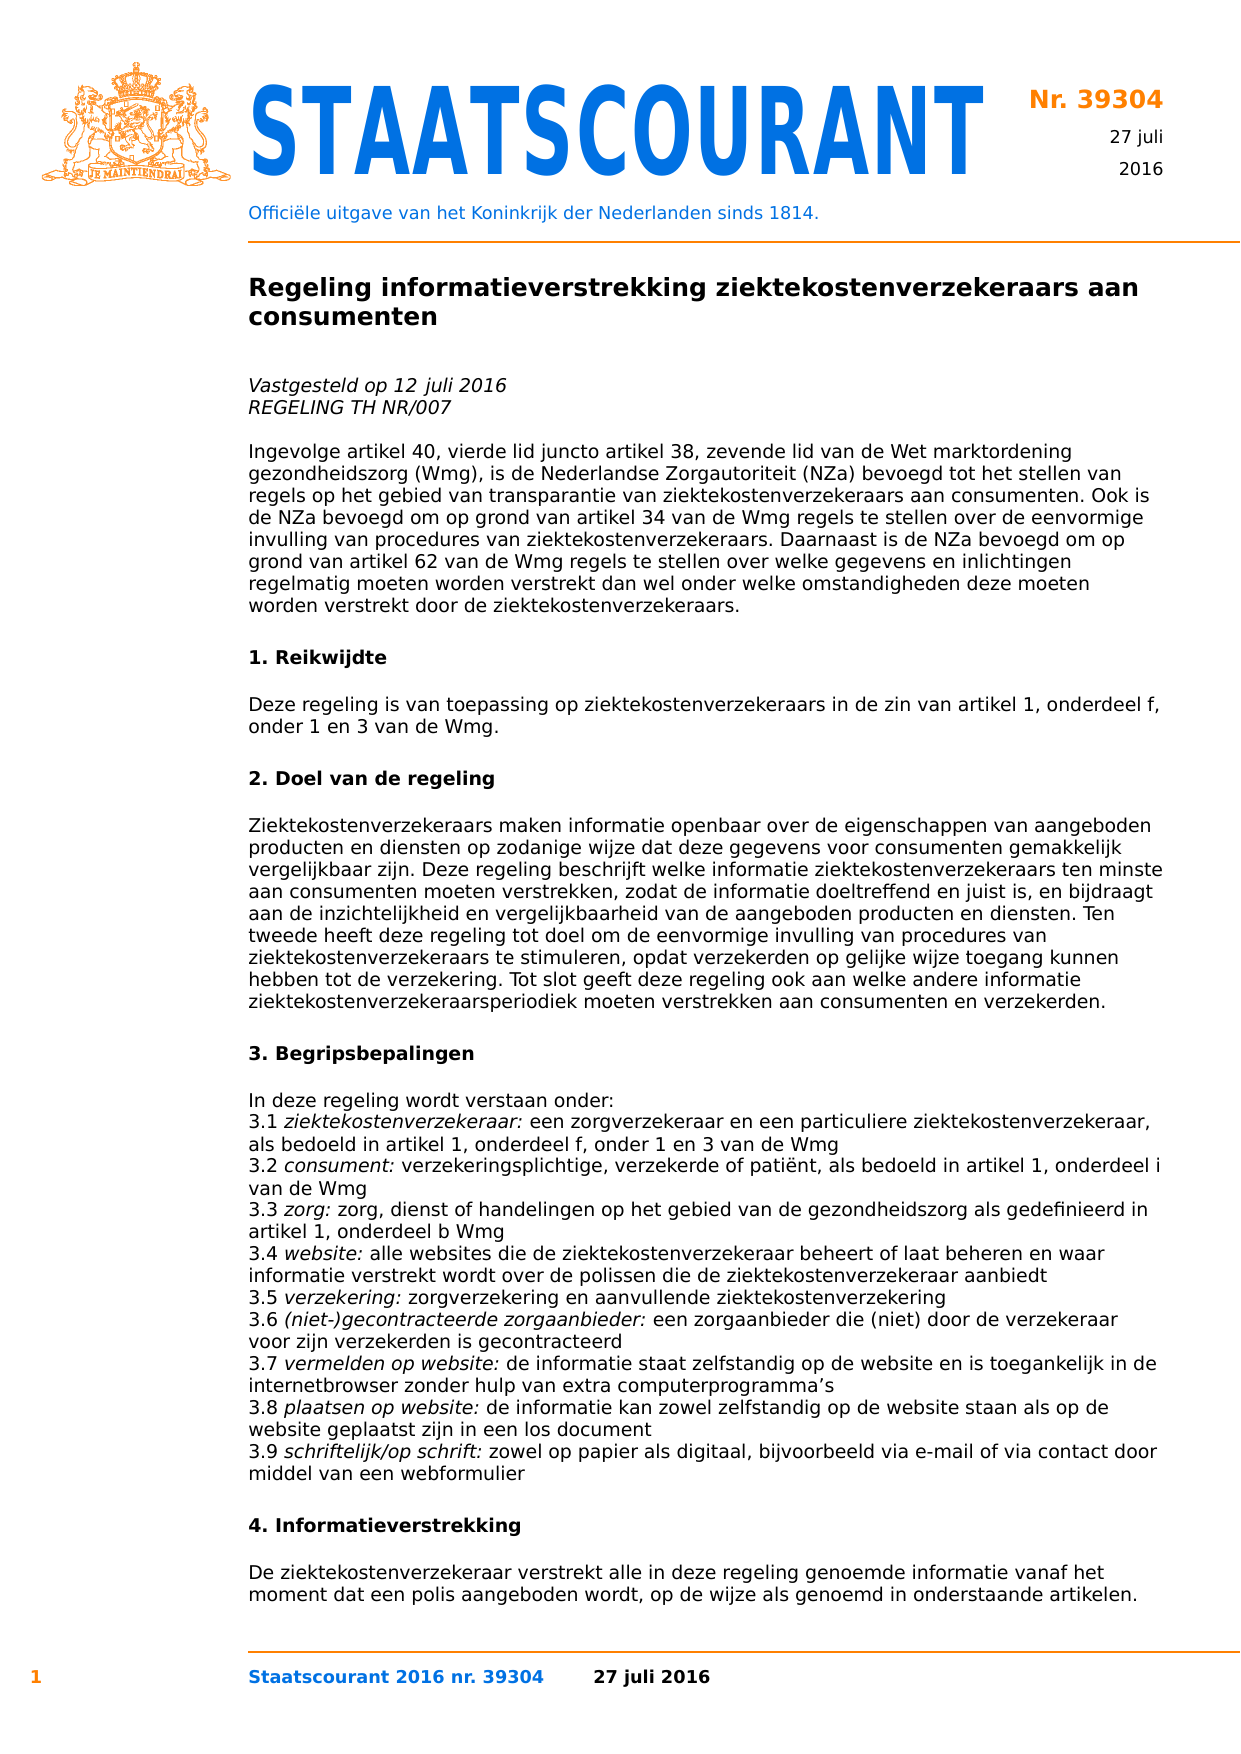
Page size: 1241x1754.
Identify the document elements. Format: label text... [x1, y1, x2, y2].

subtitle 2. Doel van de regeling [248, 768, 1163, 790]
text 3.4 website: alle websites die de ziektekostenverzekeraar beheert of laat beheren en waar informatie verstrekt wordt over de polissen die de ziektekostenverzekeraar aanbiedt [248, 1243, 1163, 1287]
subtitle 1. Reikwijdte [248, 647, 1163, 669]
text 3.1 ziektekostenverzekeraar: een zorgverzekeraar en een particuliere ziektekostenverzekeraar, als bedoeld in artikel 1, onderdeel f, onder 1 en 3 van de Wmg [248, 1111, 1163, 1155]
text 3.8 plaatsen op website: de informatie kan zowel zelfstandig op de website staan als op de website geplaatst zijn in een los document [248, 1397, 1163, 1441]
table_header Nr. 39304 [998, 62, 1240, 121]
subtitle 4. Informatieverstrekking [248, 1515, 1163, 1537]
text 3.9 schriftelijk/op schrift: zowel op papier als digitaal, bijvoorbeeld via e-mail of via contact door middel van een webformulier [248, 1441, 1163, 1485]
text In deze regeling wordt verstaan onder: [248, 1089, 1163, 1111]
text 3.3 zorg: zorg, dienst of handelingen op het gebied van de gezondheidszorg als gedefinieerd in artikel 1, onderdeel b Wmg [248, 1199, 1163, 1243]
table_cell Officiële uitgave van het Koninkrijk der Nederlanden sinds 1814. [248, 203, 1240, 241]
picture [41, 62, 231, 186]
text Vastgesteld op 12 juli 2016 [248, 375, 1163, 397]
text 3.7 vermelden op website: de informatie staat zelfstandig op de website en is toegankelijk in de internetbrowser zonder hulp van extra computerprogramma’s [248, 1353, 1163, 1397]
subtitle Regeling informatieverstrekking ziektekostenverzekeraars aan consumenten [248, 273, 1163, 331]
table_header STAATSCOURANT [248, 62, 998, 203]
subtitle 3. Begripsbepalingen [248, 1042, 1163, 1064]
text De ziektekostenverzekeraar verstrekt alle in deze regeling genoemde informatie vanaf het moment dat een polis aangeboden wordt, op de wijze als genoemd in onderstaande artikelen. [248, 1562, 1163, 1606]
table_cell 27 juli [998, 121, 1240, 153]
table_header [25, 62, 248, 241]
text Deze regeling is van toepassing op ziektekostenverzekeraars in de zin van artikel 1, onderdeel f, onder 1 en 3 van de Wmg. [248, 694, 1163, 738]
text Ingevolge artikel 40, vierde lid juncto artikel 38, zevende lid van de Wet marktordening gezondheidszorg (Wmg), is de Nederlandse Zorgautoriteit (NZa) bevoegd tot het stellen van regels op het gebied van transparantie van ziektekostenverzekeraars aan consumenten. Ook is de NZa bevoegd om op grond van artikel 34 van de Wmg regels te stellen over de eenvormige invulling van procedures van ziektekostenverzekeraars. Daarnaast is de NZa bevoegd om op grond van artikel 62 van de Wmg regels te stellen over welke gegevens en inlichtingen regelmatig moeten worden verstrekt dan wel onder welke omstandigheden deze moeten worden verstrekt door de ziektekostenverzekeraars. [248, 441, 1163, 617]
text Ziektekostenverzekeraars maken informatie openbaar over de eigenschappen van aangeboden producten en diensten op zodanige wijze dat deze gegevens voor consumenten gemakkelijk vergelijkbaar zijn. Deze regeling beschrijft welke informatie ziektekostenverzekeraars ten minste aan consumenten moeten verstrekken, zodat de informatie doeltreffend en juist is, en bijdraagt aan de inzichtelijkheid en vergelijkbaarheid van de aangeboden producten en diensten. Ten tweede heeft deze regeling tot doel om de eenvormige invulling van procedures van ziektekostenverzekeraars te stimuleren, opdat verzekerden op gelijke wijze toegang kunnen hebben tot de verzekering. Tot slot geeft deze regeling ook aan welke andere informatie ziektekostenverzekeraarsperiodiek moeten verstrekken aan consumenten en verzekerden. [248, 815, 1163, 1012]
text REGELING TH NR/007 [248, 397, 1163, 419]
text 3.5 verzekering: zorgverzekering en aanvullende ziektekostenverzekering [248, 1287, 1163, 1309]
text 3.2 consument: verzekeringsplichtige, verzekerde of patiënt, als bedoeld in artikel 1, onderdeel i van de Wmg [248, 1155, 1163, 1199]
text 3.6 (niet-)gecontracteerde zorgaanbieder: een zorgaanbieder die (niet) door de verzekeraar voor zijn verzekerden is gecontracteerd [248, 1309, 1163, 1353]
table_cell 2016 [998, 153, 1240, 203]
